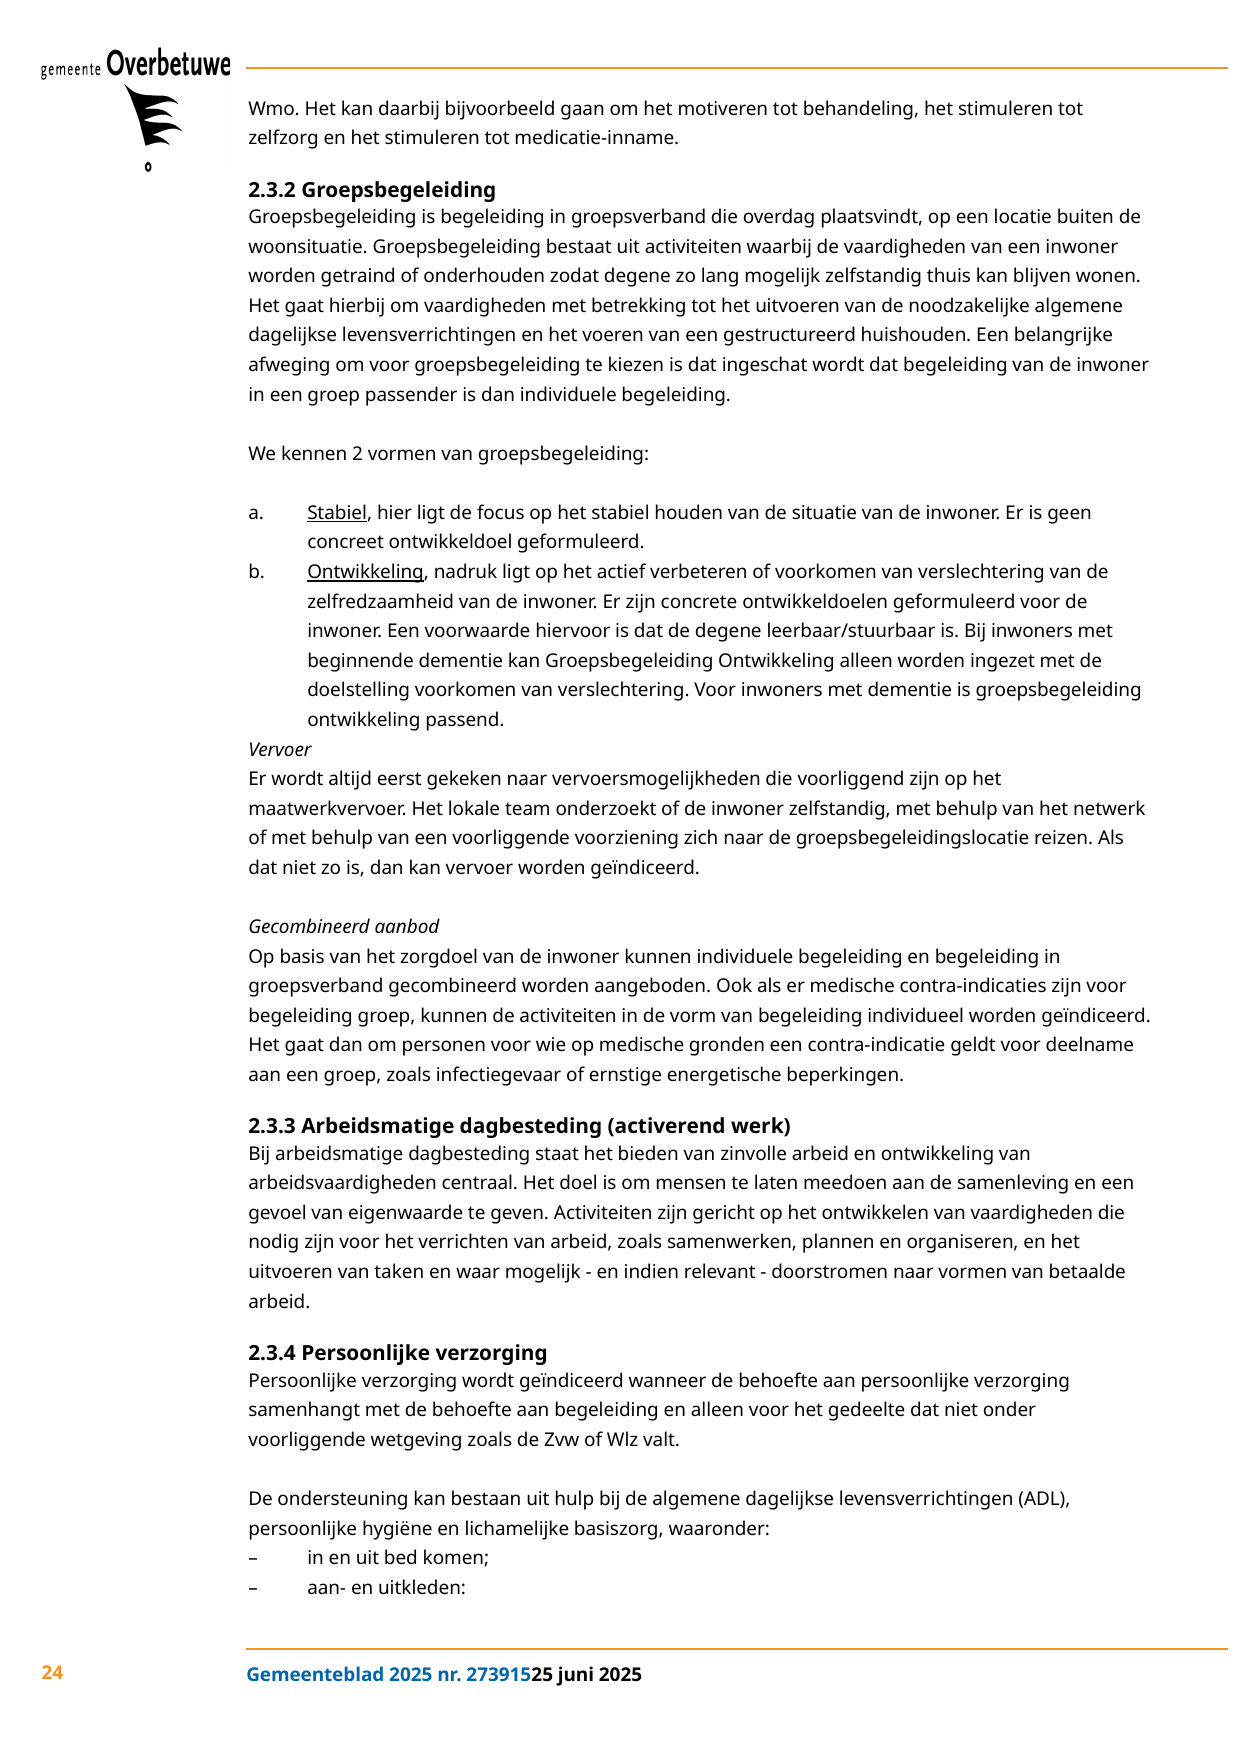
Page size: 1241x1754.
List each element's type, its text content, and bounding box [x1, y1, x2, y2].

text 2.3.2 Groepsbegeleiding [248, 175, 1152, 203]
text 2.3.3 Arbeidsmatige dagbesteding (activerend werk) [248, 1112, 1152, 1140]
text Groepsbegeleiding is begeleiding in groepsverband die overdag plaatsvindt, op een locatie buiten de woonsituatie. Groepsbegeleiding bestaat uit activiteiten waarbij de vaardigheden van een inwoner worden getraind of onderhouden zodat degene zo lang mogelijk zelfstandig thuis kan blijven wonen. Het gaat hierbij om vaardigheden met betrekking tot het uitvoeren van de noodzakelijke algemene dagelijkse levensverrichtingen en het voeren van een gestructureerd huishouden. Een belangrijke afweging om voor groepsbegeleiding te kiezen is dat ingeschat wordt dat begeleiding van de inwoner in een groep passender is dan individuele begeleiding. [248, 203, 1152, 406]
text 2.3.4 Persoonlijke verzorging [248, 1338, 1152, 1367]
text De ondersteuning kan bestaan uit hulp bij de algemene dagelijkse levensverrichtingen (ADL), persoonlijke hygiëne en lichamelijke basiszorg, waaronder: [248, 1485, 1152, 1540]
text Persoonlijke verzorging wordt geïndiceerd wanneer de behoefte aan persoonlijke verzorging samenhangt met de behoefte aan begeleiding en alleen voor het gedeelte dat niet onder voorliggende wetgeving zoals de Zvw of Wlz valt. [248, 1367, 1152, 1452]
list Stabiel, hier ligt de focus op het stabiel houden van de situatie van de inwoner. Er is geen concreet ontwikkeldoel geformuleerd. [248, 499, 1152, 554]
text Wmo. Het kan daarbij bijvoorbeeld gaan om het motiveren tot behandeling, het stimuleren tot zelfzorg en het stimuleren tot medicatie-inname. [248, 95, 1152, 150]
text Vervoer [248, 736, 1152, 761]
text Op basis van het zorgdoel van de inwoner kunnen individuele begeleiding en begeleiding in groepsverband gecombineerd worden aangeboden. Ook als er medische contra-indicaties zijn voor begeleiding groep, kunnen de activiteiten in de vorm van begeleiding individueel worden geïndiceerd. Het gaat dan om personen voor wie op medische gronden een contra-indicatie geldt voor deelname aan een groep, zoals infectiegevaar of ernstige energetische beperkingen. [248, 943, 1152, 1087]
picture [41, 47, 231, 172]
list Ontwikkeling, nadruk ligt op het actief verbeteren of voorkomen van verslechtering van de zelfredzaamheid van de inwoner. Er zijn concrete ontwikkeldoelen geformuleerd voor de inwoner. Een voorwaarde hiervoor is dat de degene leerbaar/stuurbaar is. Bij inwoners met beginnende dementie kan Groepsbegeleiding Ontwikkeling alleen worden ingezet met de doelstelling voorkomen van verslechtering. Voor inwoners met dementie is groepsbegeleiding ontwikkeling passend. [248, 558, 1152, 732]
list aan- en uitkleden: [248, 1574, 1152, 1599]
list in en uit bed komen; [248, 1544, 1152, 1570]
text We kennen 2 vormen van groepsbegeleiding: [248, 440, 1152, 466]
text Er wordt altijd eerst gekeken naar vervoersmogelijkheden die voorliggend zijn op het maatwerkvervoer. Het lokale team onderzoekt of de inwoner zelfstandig, met behulp van het netwerk of met behulp van een voorliggende voorziening zich naar de groepsbegeleidingslocatie reizen. Als dat niet zo is, dan kan vervoer worden geïndiceerd. [248, 765, 1152, 880]
text Gecombineerd aanbod [248, 913, 1152, 939]
text Bij arbeidsmatige dagbesteding staat het bieden van zinvolle arbeid en ontwikkeling van arbeidsvaardigheden centraal. Het doel is om mensen te laten meedoen aan de samenleving en een gevoel van eigenwaarde te geven. Activiteiten zijn gericht op het ontwikkelen van vaardigheden die nodig zijn voor het verrichten van arbeid, zoals samenwerken, plannen en organiseren, en het uitvoeren van taken en waar mogelijk - en indien relevant - doorstromen naar vormen van betaalde arbeid. [248, 1140, 1152, 1314]
